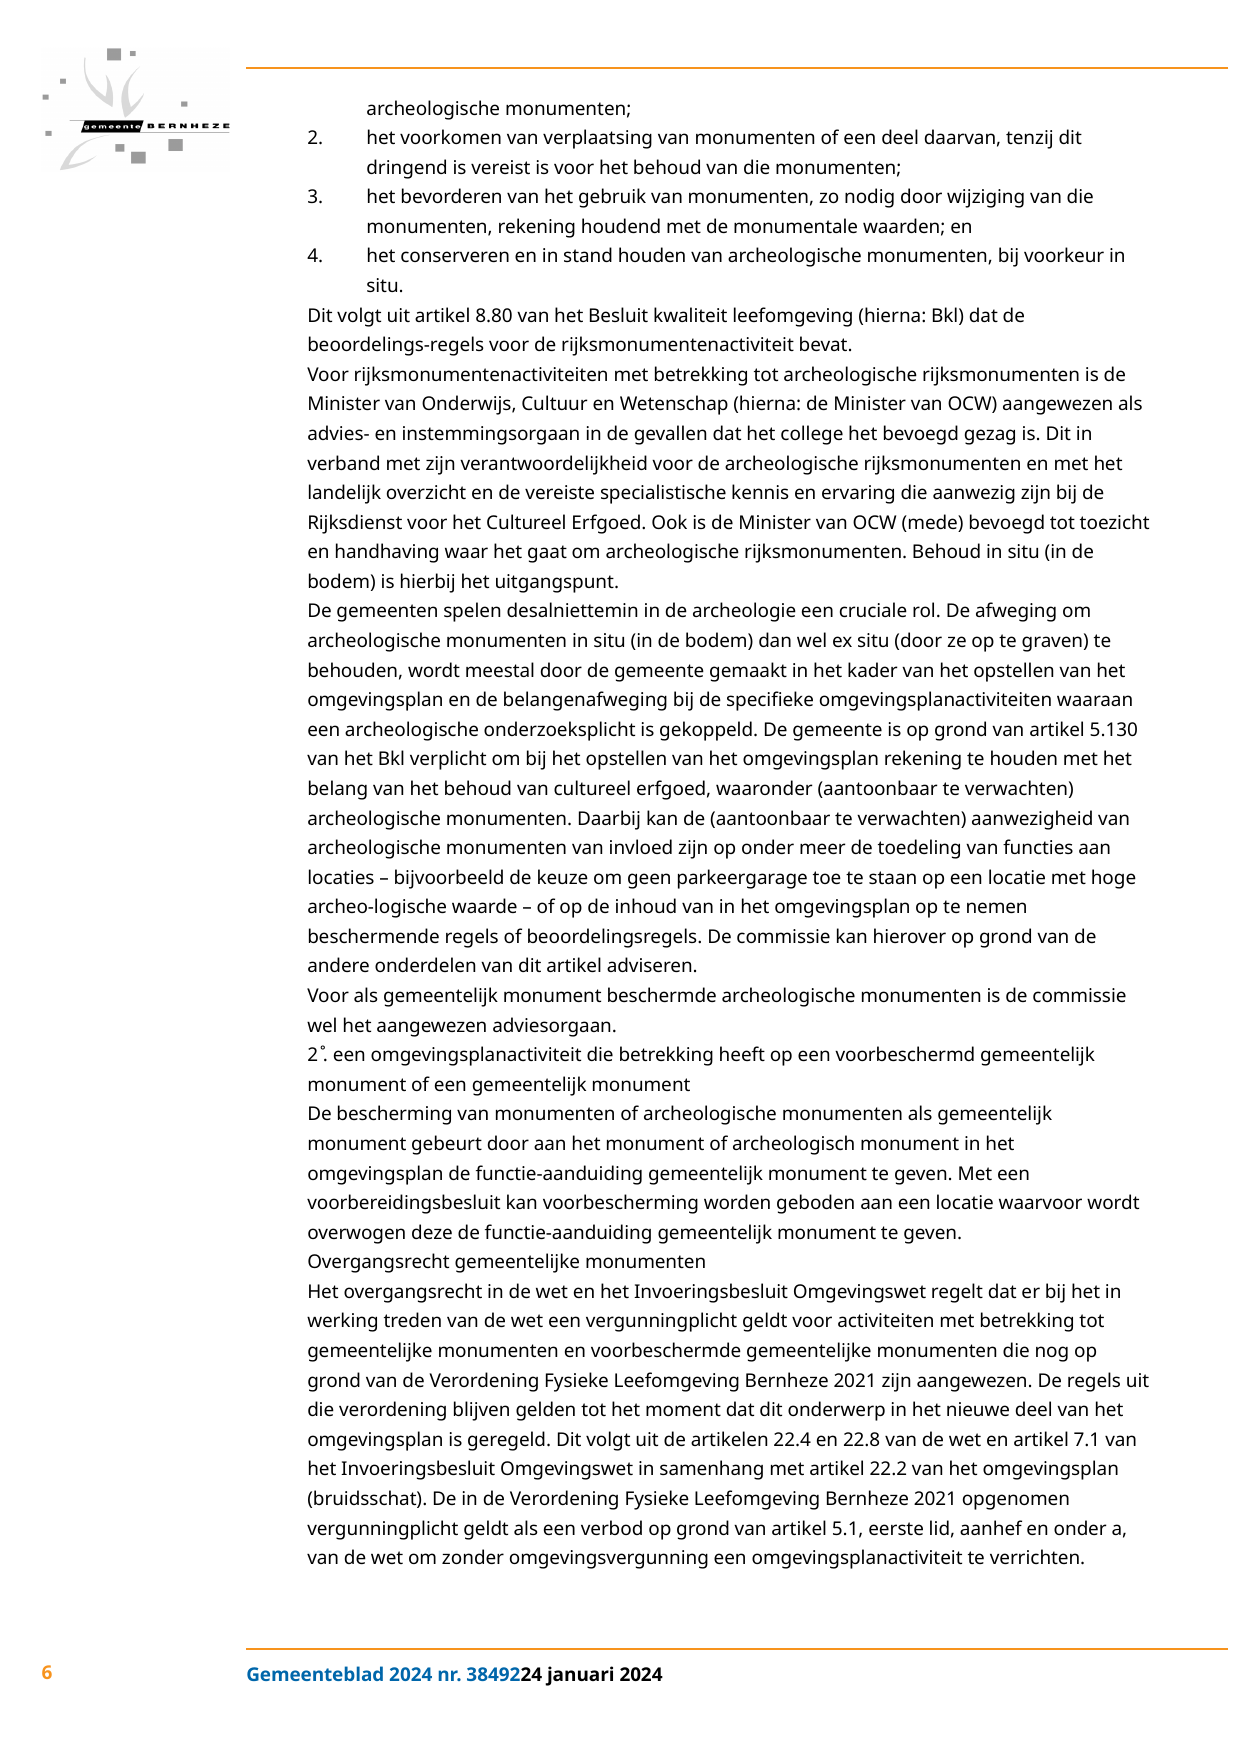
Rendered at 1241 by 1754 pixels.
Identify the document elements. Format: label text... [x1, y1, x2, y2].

list het conserveren en in stand houden van archeologische monumenten, bij voorkeur in situ. [307, 243, 1152, 298]
list Overgangsrecht gemeentelijke monumenten [248, 1248, 1152, 1274]
list De bescherming van monumenten of archeologische monumenten als gemeentelijk monument gebeurt door aan het monument of archeologisch monument in het omgevingsplan de functie-aanduiding gemeentelijk monument te geven. Met een voorbereidingsbesluit kan voorbescherming worden geboden aan een locatie waarvoor wordt overwogen deze de functie-aanduiding gemeentelijk monument te geven. [248, 1101, 1152, 1245]
list Het overgangsrecht in de wet en het Invoeringsbesluit Omgevingswet regelt dat er bij het in werking treden van de wet een vergunningplicht geldt voor activiteiten met betrekking tot gemeentelijke monumenten en voorbeschermde gemeentelijke monumenten die nog op grond van de Verordening Fysieke Leefomgeving Bernheze 2021 zijn aangewezen. De regels uit die verordening blijven gelden tot het moment dat dit onderwerp in het nieuwe deel van het omgevingsplan is geregeld. Dit volgt uit de artikelen 22.4 en 22.8 van de wet en artikel 7.1 van het Invoeringsbesluit Omgevingswet in samenhang met artikel 22.2 van het omgevingsplan (bruidsschat). De in de Verordening Fysieke Leefomgeving Bernheze 2021 opgenomen vergunningplicht geldt als een verbod op grond van artikel 5.1, eerste lid, aanhef en onder a, van de wet om zonder omgevingsvergunning een omgevingsplanactiviteit te verrichten. [248, 1278, 1152, 1570]
list Voor als gemeentelijk monument beschermde archeologische monumenten is de commissie wel het aangewezen adviesorgaan. [248, 982, 1152, 1038]
list 2 ̊. een omgevingsplanactiviteit die betrekking heeft op een voorbeschermd gemeentelijk monument of een gemeentelijk monument [248, 1041, 1152, 1097]
list het voorkomen van verplaatsing van monumenten of een deel daarvan, tenzij dit dringend is vereist is voor het behoud van die monumenten; [307, 124, 1152, 180]
list Voor rijksmonumentenactiviteiten met betrekking tot archeologische rijksmonumenten is de Minister van Onderwijs, Cultuur en Wetenschap (hierna: de Minister van OCW) aangewezen als advies- en instemmingsorgaan in de gevallen dat het college het bevoegd gezag is. Dit in verband met zijn verantwoordelijkheid voor de archeologische rijksmonumenten en met het landelijk overzicht en de vereiste specialistische kennis en ervaring die aanwezig zijn bij de Rijksdienst voor het Cultureel Erfgoed. Ook is de Minister van OCW (mede) bevoegd tot toezicht en handhaving waar het gaat om archeologische rijksmonumenten. Behoud in situ (in de bodem) is hierbij het uitgangspunt. [248, 361, 1152, 594]
list het bevorderen van het gebruik van monumenten, zo nodig door wijziging van die monumenten, rekening houdend met de monumentale waarden; en [307, 183, 1152, 239]
list De gemeenten spelen desalniettemin in de archeologie een cruciale rol. De afweging om archeologische monumenten in situ (in de bodem) dan wel ex situ (door ze op te graven) te behouden, wordt meestal door de gemeente gemaakt in het kader van het opstellen van het omgevingsplan en de belangenafweging bij de specifieke omgevingsplanactiviteiten waaraan een archeologische onderzoeksplicht is gekoppeld. De gemeente is op grond van artikel 5.130 van het Bkl verplicht om bij het opstellen van het omgevingsplan rekening te houden met het belang van het behoud van cultureel erfgoed, waaronder (aantoonbaar te verwachten) archeologische monumenten. Daarbij kan de (aantoonbaar te verwachten) aanwezigheid van archeologische monumenten van invloed zijn op onder meer de toedeling van functies aan locaties – bijvoorbeeld de keuze om geen parkeergarage toe te staan op een locatie met hoge archeo-logische waarde – of op de inhoud van in het omgevingsplan op te nemen beschermende regels of beoordelingsregels. De commissie kan hierover op grond van de andere onderdelen van dit artikel adviseren. [248, 598, 1152, 978]
picture [41, 47, 231, 172]
list archeologische monumenten; [307, 95, 1152, 121]
list Dit volgt uit artikel 8.80 van het Besluit kwaliteit leefomgeving (hierna: Bkl) dat de beoordelings-regels voor de rijksmonumentenactiviteit bevat. [248, 302, 1152, 357]
